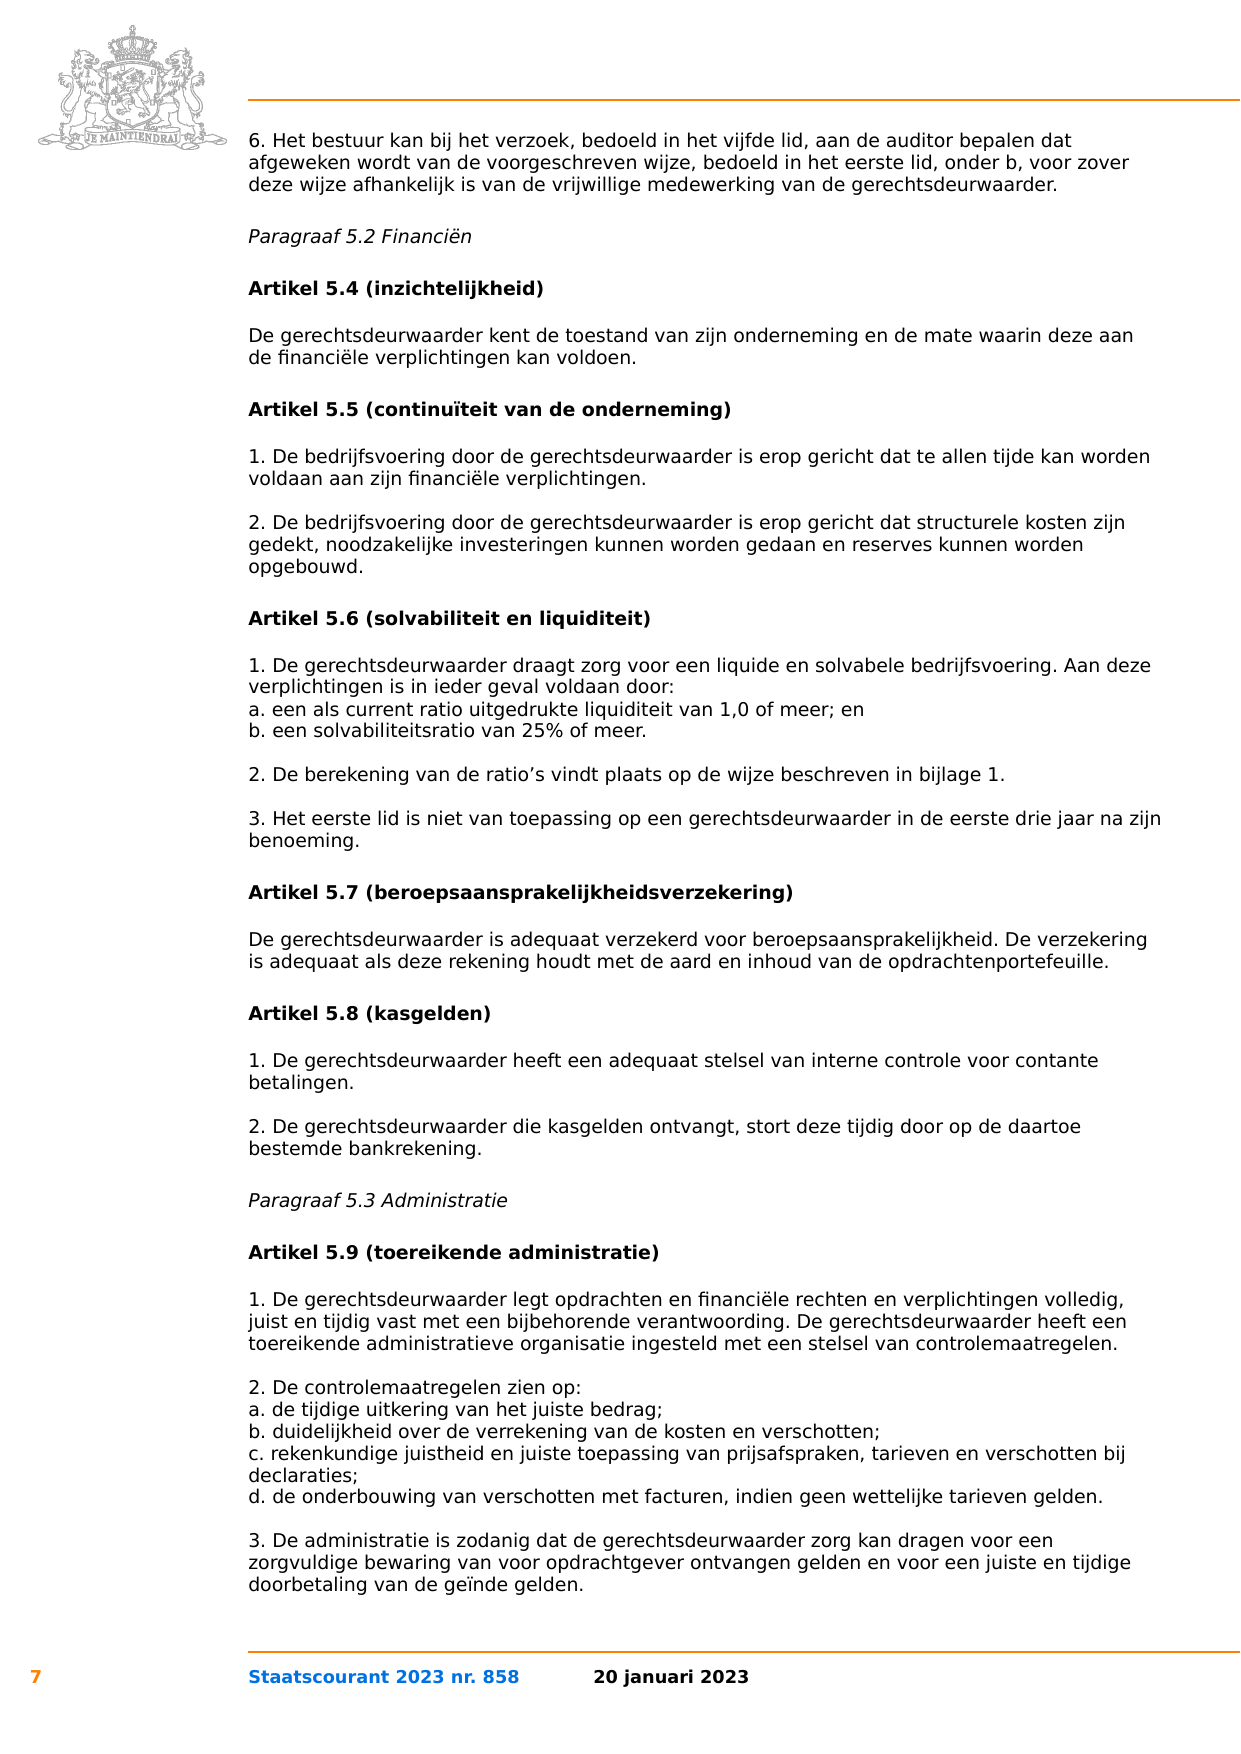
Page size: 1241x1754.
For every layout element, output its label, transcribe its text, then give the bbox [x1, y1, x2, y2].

text a. de tijdige uitkering van het juiste bedrag; [248, 1398, 1163, 1421]
subtitle Artikel 5.7 (beroepsaansprakelijkheidsverzekering) [248, 882, 1163, 904]
text 2. De berekening van de ratio’s vindt plaats op de wijze beschreven in bijlage 1. [248, 764, 1163, 786]
text 3. Het eerste lid is niet van toepassing op een gerechtsdeurwaarder in de eerste drie jaar na zijn benoeming. [248, 808, 1163, 852]
text De gerechtsdeurwaarder is adequaat verzekerd voor beroepsaansprakelijkheid. De verzekering is adequaat als deze rekening houdt met de aard en inhoud van de opdrachtenportefeuille. [248, 929, 1163, 973]
subtitle Artikel 5.4 (inzichtelijkheid) [248, 278, 1163, 300]
text 2. De bedrijfsvoering door de gerechtsdeurwaarder is erop gericht dat structurele kosten zijn gedekt, noodzakelijke investeringen kunnen worden gedaan en reserves kunnen worden opgebouwd. [248, 512, 1163, 577]
subtitle Paragraaf 5.3 Administratie [248, 1190, 1163, 1212]
text 6. Het bestuur kan bij het verzoek, bedoeld in het vijfde lid, aan de auditor bepalen dat afgeweken wordt van de voorgeschreven wijze, bedoeld in het eerste lid, onder b, voor zover deze wijze afhankelijk is van de vrijwillige medewerking van de gerechtsdeurwaarder. [248, 130, 1163, 196]
subtitle Artikel 5.6 (solvabiliteit en liquiditeit) [248, 607, 1163, 629]
text 1. De gerechtsdeurwaarder heeft een adequaat stelsel van interne controle voor contante betalingen. [248, 1050, 1163, 1094]
picture [38, 25, 227, 150]
text De gerechtsdeurwaarder kent de toestand van zijn onderneming en de mate waarin deze aan de financiële verplichtingen kan voldoen. [248, 325, 1163, 369]
text 2. De controlemaatregelen zien op: [248, 1377, 1163, 1398]
text d. de onderbouwing van verschotten met facturen, indien geen wettelijke tarieven gelden. [248, 1486, 1163, 1508]
subtitle Artikel 5.9 (toereikende administratie) [248, 1242, 1163, 1264]
subtitle Artikel 5.8 (kasgelden) [248, 1003, 1163, 1025]
text 1. De bedrijfsvoering door de gerechtsdeurwaarder is erop gericht dat te allen tijde kan worden voldaan aan zijn financiële verplichtingen. [248, 446, 1163, 490]
subtitle Artikel 5.5 (continuïteit van de onderneming) [248, 399, 1163, 421]
text b. een solvabiliteitsratio van 25% of meer. [248, 720, 1163, 742]
text b. duidelijkheid over de verrekening van de kosten en verschotten; [248, 1421, 1163, 1442]
subtitle Paragraaf 5.2 Financiën [248, 226, 1163, 248]
text c. rekenkundige juistheid en juiste toepassing van prijsafspraken, tarieven en verschotten bij declaraties; [248, 1442, 1163, 1486]
text 1. De gerechtsdeurwaarder draagt zorg voor een liquide en solvabele bedrijfsvoering. Aan deze verplichtingen is in ieder geval voldaan door: [248, 654, 1163, 698]
text 3. De administratie is zodanig dat de gerechtsdeurwaarder zorg kan dragen voor een zorgvuldige bewaring van voor opdrachtgever ontvangen gelden en voor een juiste en tijdige doorbetaling van de geïnde gelden. [248, 1530, 1163, 1596]
text a. een als current ratio uitgedrukte liquiditeit van 1,0 of meer; en [248, 698, 1163, 720]
text 1. De gerechtsdeurwaarder legt opdrachten en financiële rechten en verplichtingen volledig, juist en tijdig vast met een bijbehorende verantwoording. De gerechtsdeurwaarder heeft een toereikende administratieve organisatie ingesteld met een stelsel van controlemaatregelen. [248, 1289, 1163, 1355]
text 2. De gerechtsdeurwaarder die kasgelden ontvangt, stort deze tijdig door op de daartoe bestemde bankrekening. [248, 1116, 1163, 1160]
